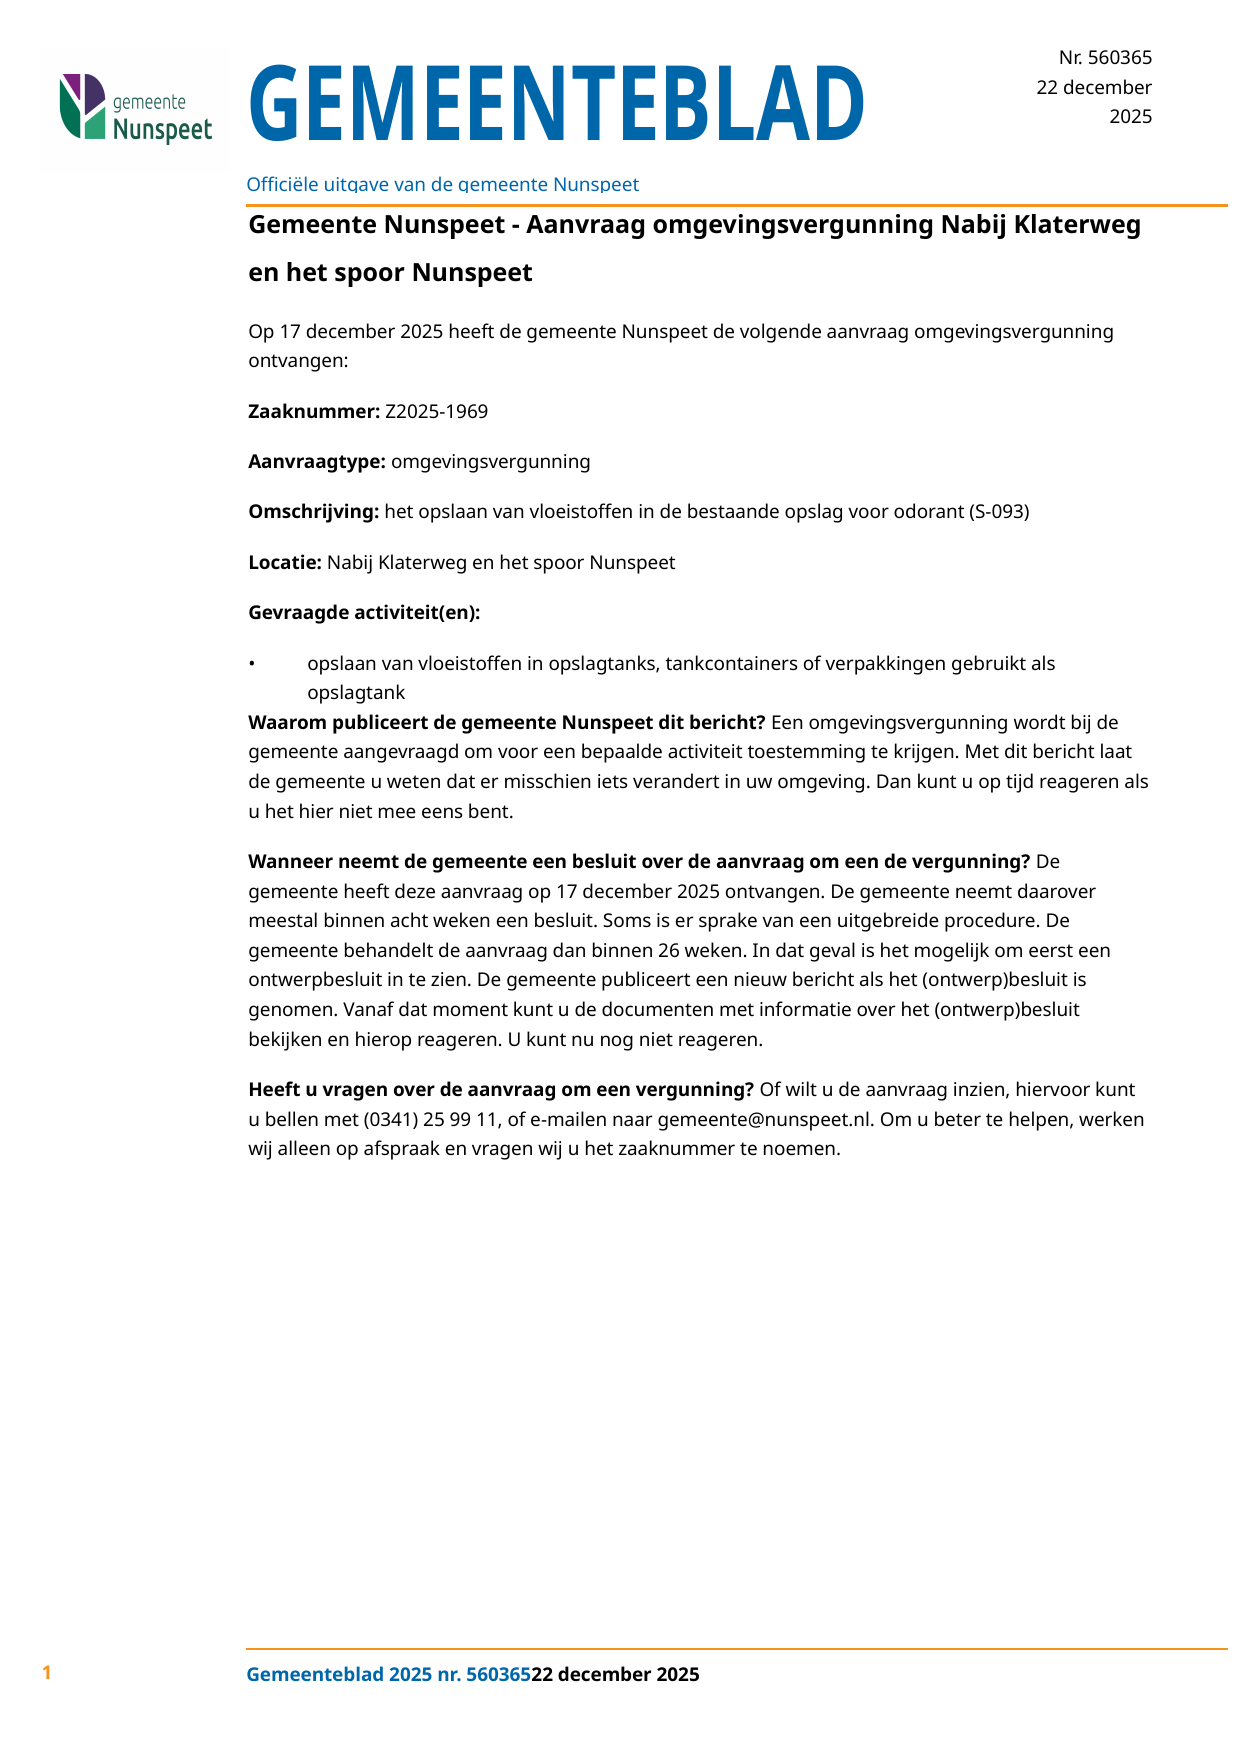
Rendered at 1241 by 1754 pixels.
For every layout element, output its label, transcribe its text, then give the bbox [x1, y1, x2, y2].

text Waarom publiceert de gemeente Nunspeet dit bericht? Een omgevingsvergunning wordt bij de gemeente aangevraagd om voor een bepaalde activiteit toestemming te krijgen. Met dit bericht laat de gemeente u weten dat er misschien iets verandert in uw omgeving. Dan kunt u op tijd reageren als u het hier niet mee eens bent. [248, 709, 1152, 824]
text Aanvraagtype: omgevingsvergunning [248, 448, 1152, 474]
text Wanneer neemt de gemeente een besluit over de aanvraag om een de vergunning? De gemeente heeft deze aanvraag op 17 december 2025 ontvangen. De gemeente neemt daarover meestal binnen acht weken een besluit. Soms is er sprake van een uitgebreide procedure. De gemeente behandelt de aanvraag dan binnen 26 weken. In dat geval is het mogelijk om eerst een ontwerpbesluit in te zien. De gemeente publiceert een nieuw bericht als het (ontwerp)besluit is genomen. Vanaf dat moment kunt u de documenten met informatie over het (ontwerp)besluit bekijken en hierop reageren. U kunt nu nog niet reageren. [248, 848, 1152, 1052]
text Op 17 december 2025 heeft de gemeente Nunspeet de volgende aanvraag omgevingsvergunning ontvangen: [248, 318, 1152, 373]
text Gevraagde activiteit(en): [248, 599, 1152, 625]
text Zaaknummer: Z2025-1969 [248, 398, 1152, 424]
text Locatie: Nabij Klaterweg en het spoor Nunspeet [248, 549, 1152, 575]
list opslaan van vloeistoffen in opslagtanks, tankcontainers of verpakkingen gebruikt als opslagtank [248, 650, 1152, 705]
text Omschrijving: het opslaan van vloeistoffen in de bestaande opslag voor odorant (S-093) [248, 499, 1152, 524]
picture [41, 47, 231, 172]
text Gemeente Nunspeet - Aanvraag omgevingsvergunning Nabij Klaterweg en het spoor Nunspeet [248, 207, 1152, 288]
text Heeft u vragen over de aanvraag om een vergunning? Of wilt u de aanvraag inzien, hiervoor kunt u bellen met (0341) 25 99 11, of e-mailen naar gemeente@nunspeet.nl. Om u beter te helpen, werken wij alleen op afspraak en vragen wij u het zaaknummer te noemen. [248, 1076, 1152, 1161]
